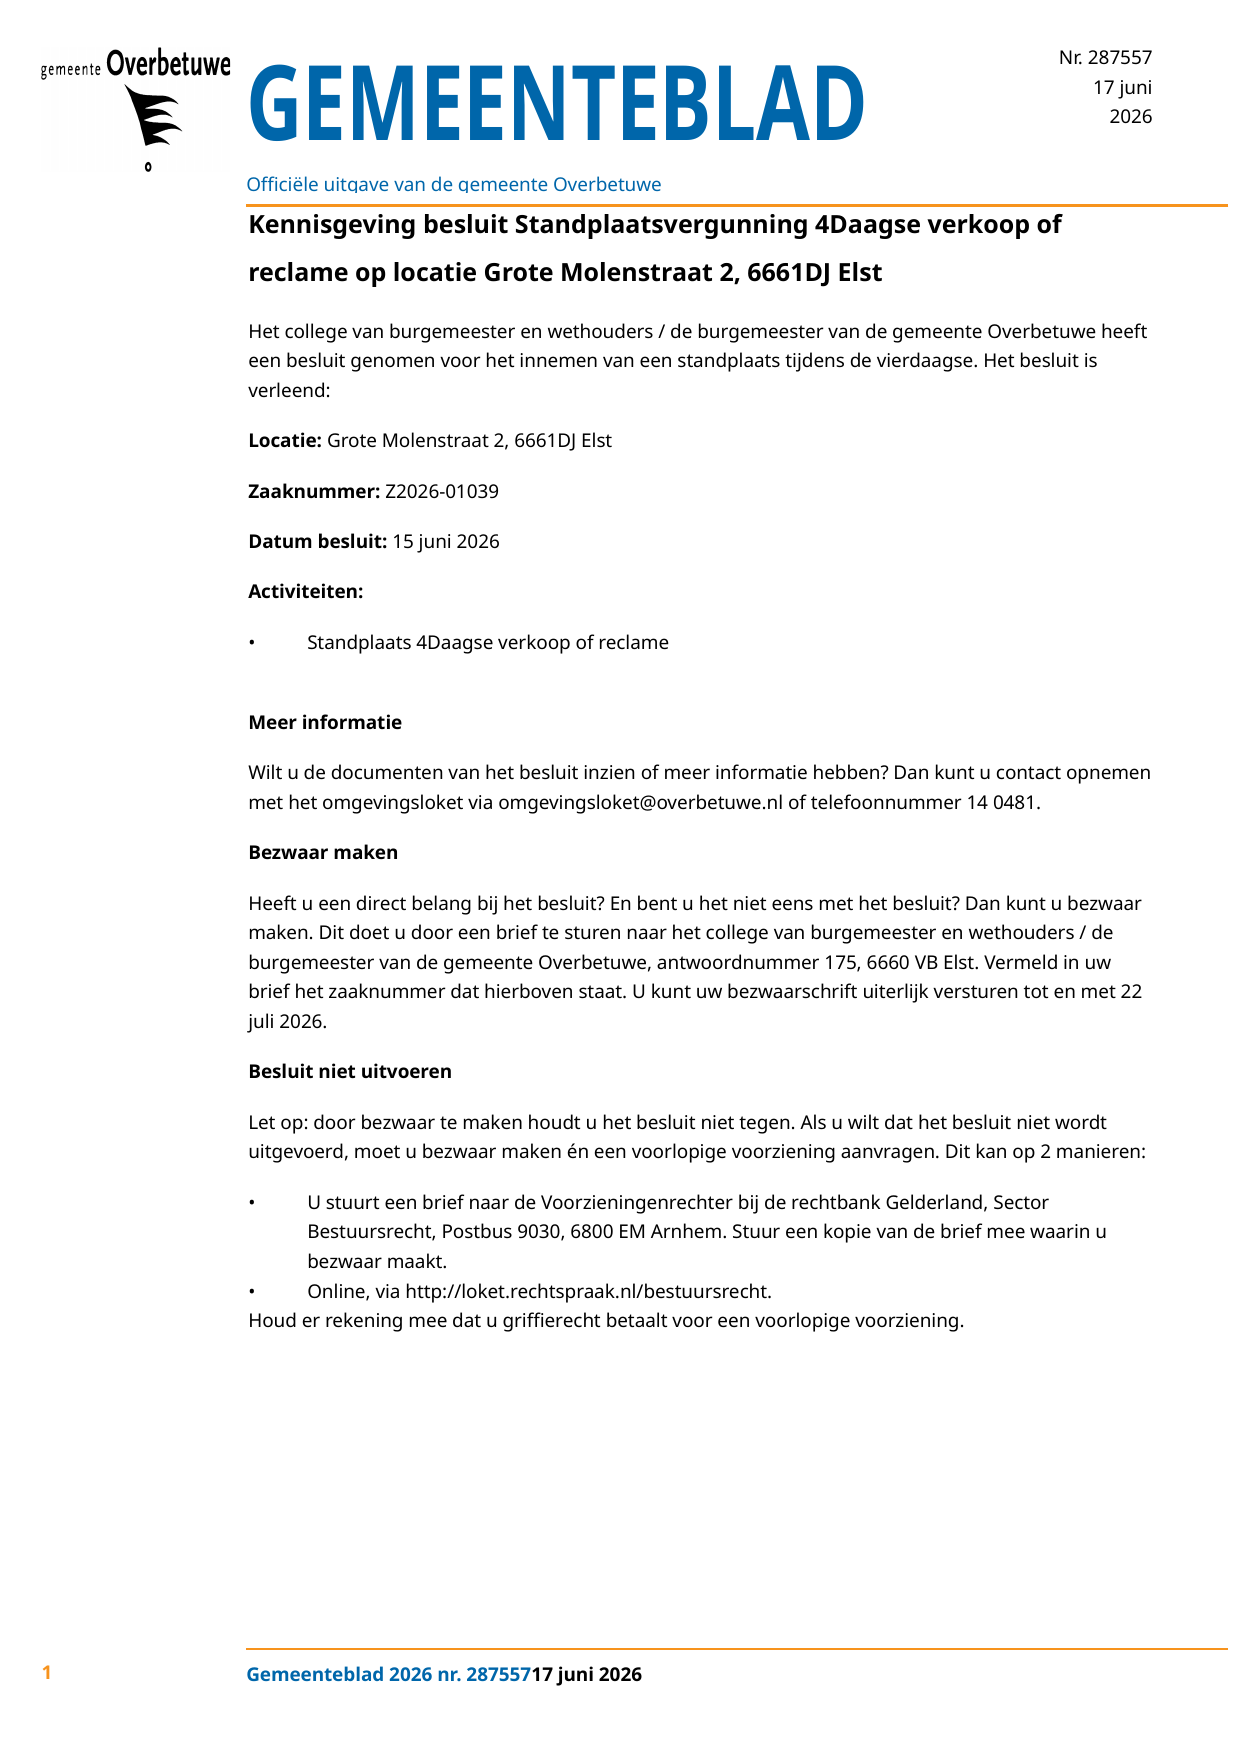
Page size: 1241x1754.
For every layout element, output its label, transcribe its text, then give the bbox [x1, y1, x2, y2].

list Online, via http://loket.rechtspraak.nl/bestuursrecht. [248, 1278, 1152, 1304]
text Houd er rekening mee dat u griffierecht betaalt voor een voorlopige voorziening. [248, 1307, 1152, 1333]
picture [41, 47, 231, 172]
text Locatie: Grote Molenstraat 2, 6661DJ Elst [248, 427, 1152, 453]
list U stuurt een brief naar de Voorzieningenrechter bij de rechtbank Gelderland, Sector Bestuursrecht, Postbus 9030, 6800 EM Arnhem. Stuur een kopie van de brief mee waarin u bezwaar maakt. [248, 1189, 1152, 1274]
text Activiteiten: [248, 579, 1152, 604]
text Zaaknummer: Z2026-01039 [248, 478, 1152, 504]
text Wilt u de documenten van het besluit inzien of meer informatie hebben? Dan kunt u contact opnemen met het omgevingsloket via omgevingsloket@overbetuwe.nl of telefoonnummer 14 0481. [248, 759, 1152, 815]
text Datum besluit: 15 juni 2026 [248, 528, 1152, 554]
text Besluit niet uitvoeren [248, 1059, 1152, 1084]
text Heeft u een direct belang bij het besluit? En bent u het niet eens met het besluit? Dan kunt u bezwaar maken. Dit doet u door een brief te sturen naar het college van burgemeester en wethouders / de burgemeester van de gemeente Overbetuwe, antwoordnummer 175, 6660 VB Elst. Vermeld in uw brief het zaaknummer dat hierboven staat. U kunt uw bezwaarschrift uiterlijk versturen tot en met 22 juli 2026. [248, 890, 1152, 1034]
list Standplaats 4Daagse verkoop of reclame [248, 629, 1152, 655]
text Bezwaar maken [248, 839, 1152, 865]
text Kennisgeving besluit Standplaatsvergunning 4Daagse verkoop of reclame op locatie Grote Molenstraat 2, 6661DJ Elst [248, 207, 1152, 288]
text Let op: door bezwaar te maken houdt u het besluit niet tegen. Als u wilt dat het besluit niet wordt uitgevoerd, moet u bezwaar maken én een voorlopige voorziening aanvragen. Dit kan op 2 manieren: [248, 1109, 1152, 1164]
text Meer informatie [248, 709, 1152, 735]
text Het college van burgemeester en wethouders / de burgemeester van de gemeente Overbetuwe heeft een besluit genomen voor het innemen van een standplaats tijdens de vierdaagse. Het besluit is verleend: [248, 318, 1152, 403]
